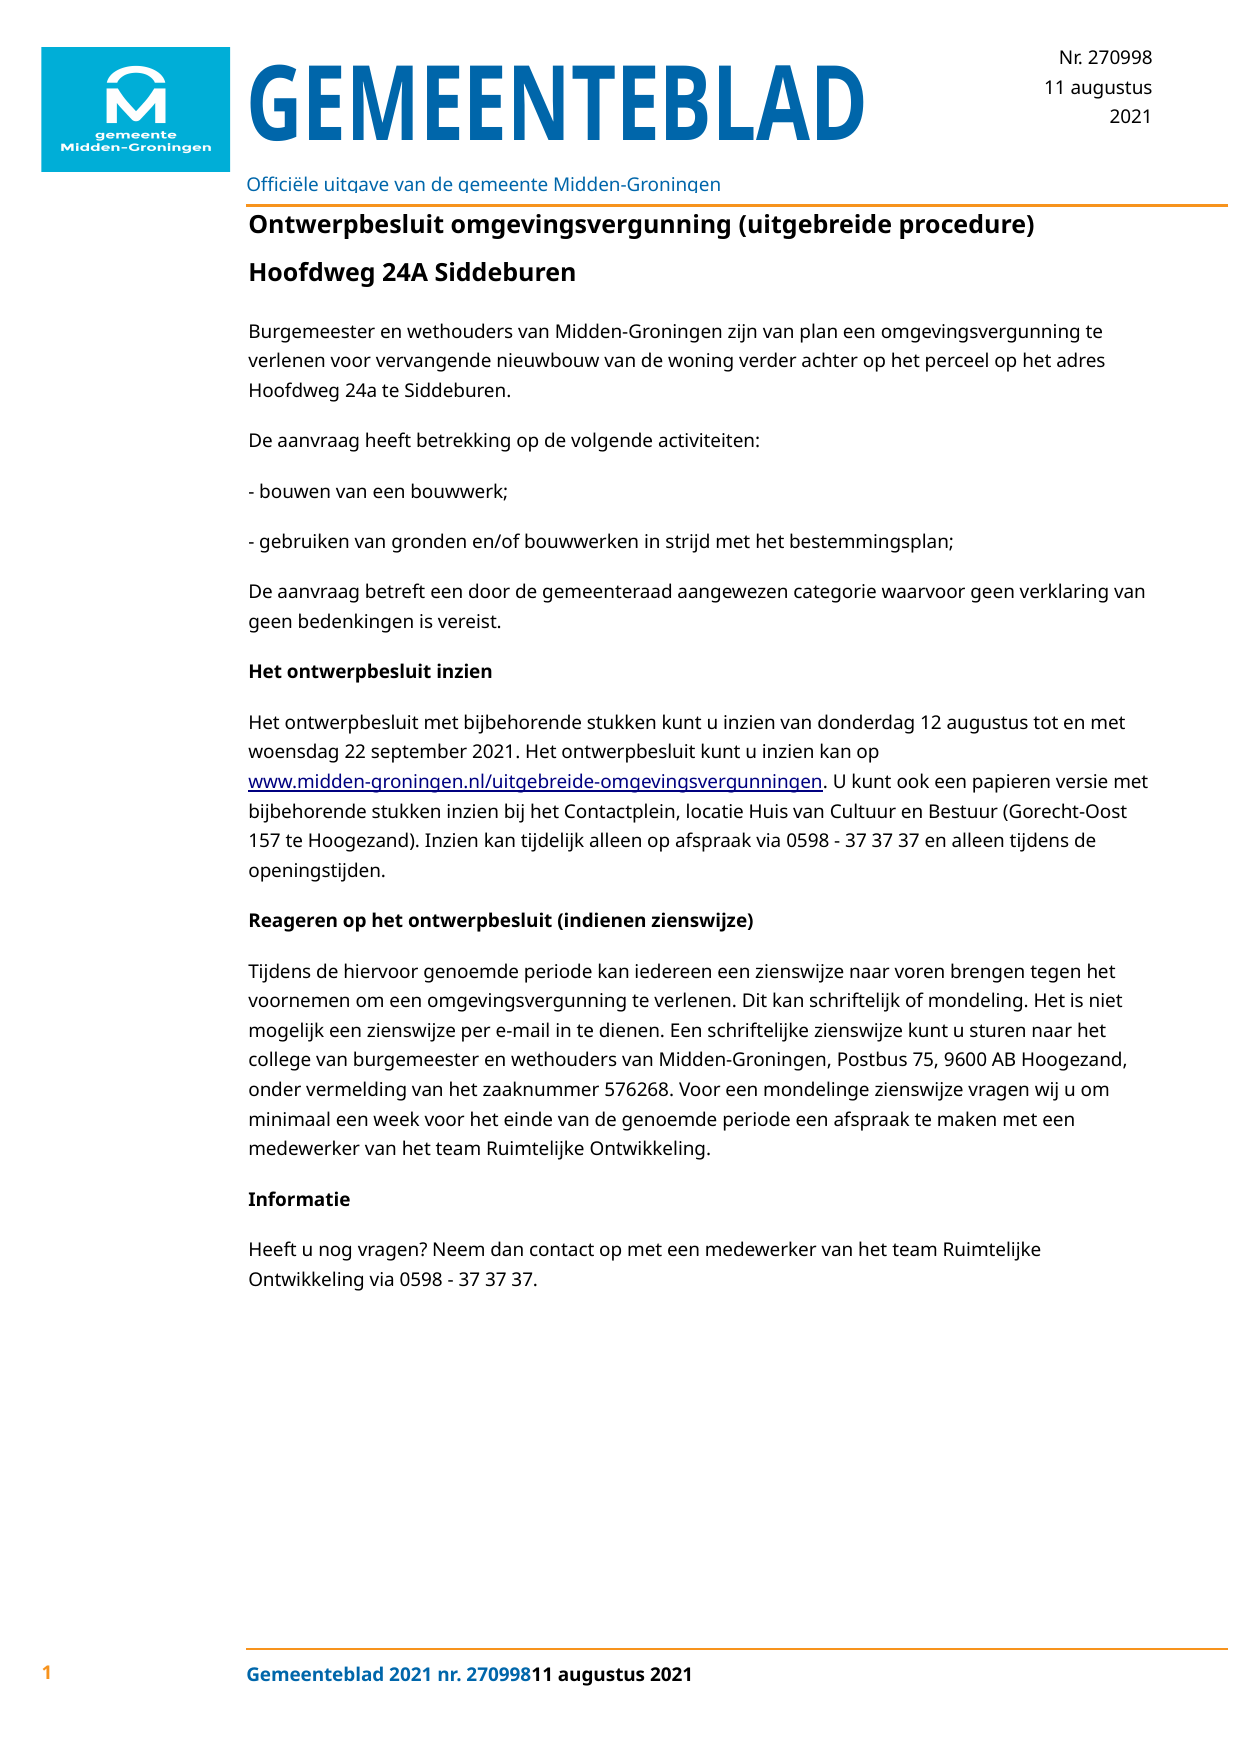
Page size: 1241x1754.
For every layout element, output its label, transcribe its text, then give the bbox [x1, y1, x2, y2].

picture [108, 66, 164, 82]
text Informatie [248, 1186, 1152, 1212]
text Reageren op het ontwerpbesluit (indienen zienswijze) [248, 907, 1152, 933]
text Tijdens de hiervoor genoemde periode kan iedereen een zienswijze naar voren brengen tegen het voornemen om een omgevingsvergunning te verlenen. Dit kan schriftelijk of mondeling. Het is niet mogelijk een zienswijze per e-mail in te dienen. Een schriftelijke zienswijze kunt u sturen naar het college van burgemeester en wethouders van Midden-Groningen, Postbus 75, 9600 AB Hoogezand, onder vermelding van het zaaknummer 576268. Voor een mondelinge zienswijze vragen wij u om minimaal een week voor het einde van de genoemde periode een afspraak te maken met een medewerker van het team Ruimtelijke Ontwikkeling. [248, 958, 1152, 1161]
text De aanvraag heeft betrekking op de volgende activiteiten: [248, 427, 1152, 453]
picture [184, 146, 190, 153]
text Ontwerpbesluit omgevingsvergunning (uitgebreide procedure) Hoofdweg 24A Siddeburen [248, 207, 1152, 288]
text De aanvraag betreft een door de gemeenteraad aangewezen categorie waarvoor geen verklaring van geen bedenkingen is vereist. [248, 579, 1152, 634]
text - gebruiken van gronden en/of bouwwerken in strijd met het bestemmingsplan; [248, 528, 1152, 554]
text Het ontwerpbesluit inzien [248, 659, 1152, 684]
text - bouwen van een bouwwerk; [248, 478, 1152, 504]
text Het ontwerpbesluit met bijbehorende stukken kunt u inzien van donderdag 12 augustus tot en met woensdag 22 september 2021. Het ontwerpbesluit kunt u inzien kan op www.midden-groningen.nl/uitgebreide-omgevingsvergunningen. U kunt ook een papieren versie met bijbehorende stukken inzien bij het Contactplein, locatie Huis van Cultuur en Bestuur (Gorecht-Oost 157 te Hoogezand). Inzien kan tijdelijk alleen op afspraak via 0598 - 37 37 37 en alleen tijdens de openingstijden. [248, 709, 1152, 883]
text Heeft u nog vragen? Neem dan contact op met een medewerker van het team Ruimtelijke Ontwikkeling via 0598 - 37 37 37. [248, 1236, 1152, 1292]
text Burgemeester en wethouders van Midden-Groningen zijn van plan een omgevingsvergunning te verlenen voor vervangende nieuwbouw van de woning verder achter op het perceel op het adres Hoofdweg 24a te Siddeburen. [248, 318, 1152, 403]
picture [107, 89, 165, 122]
